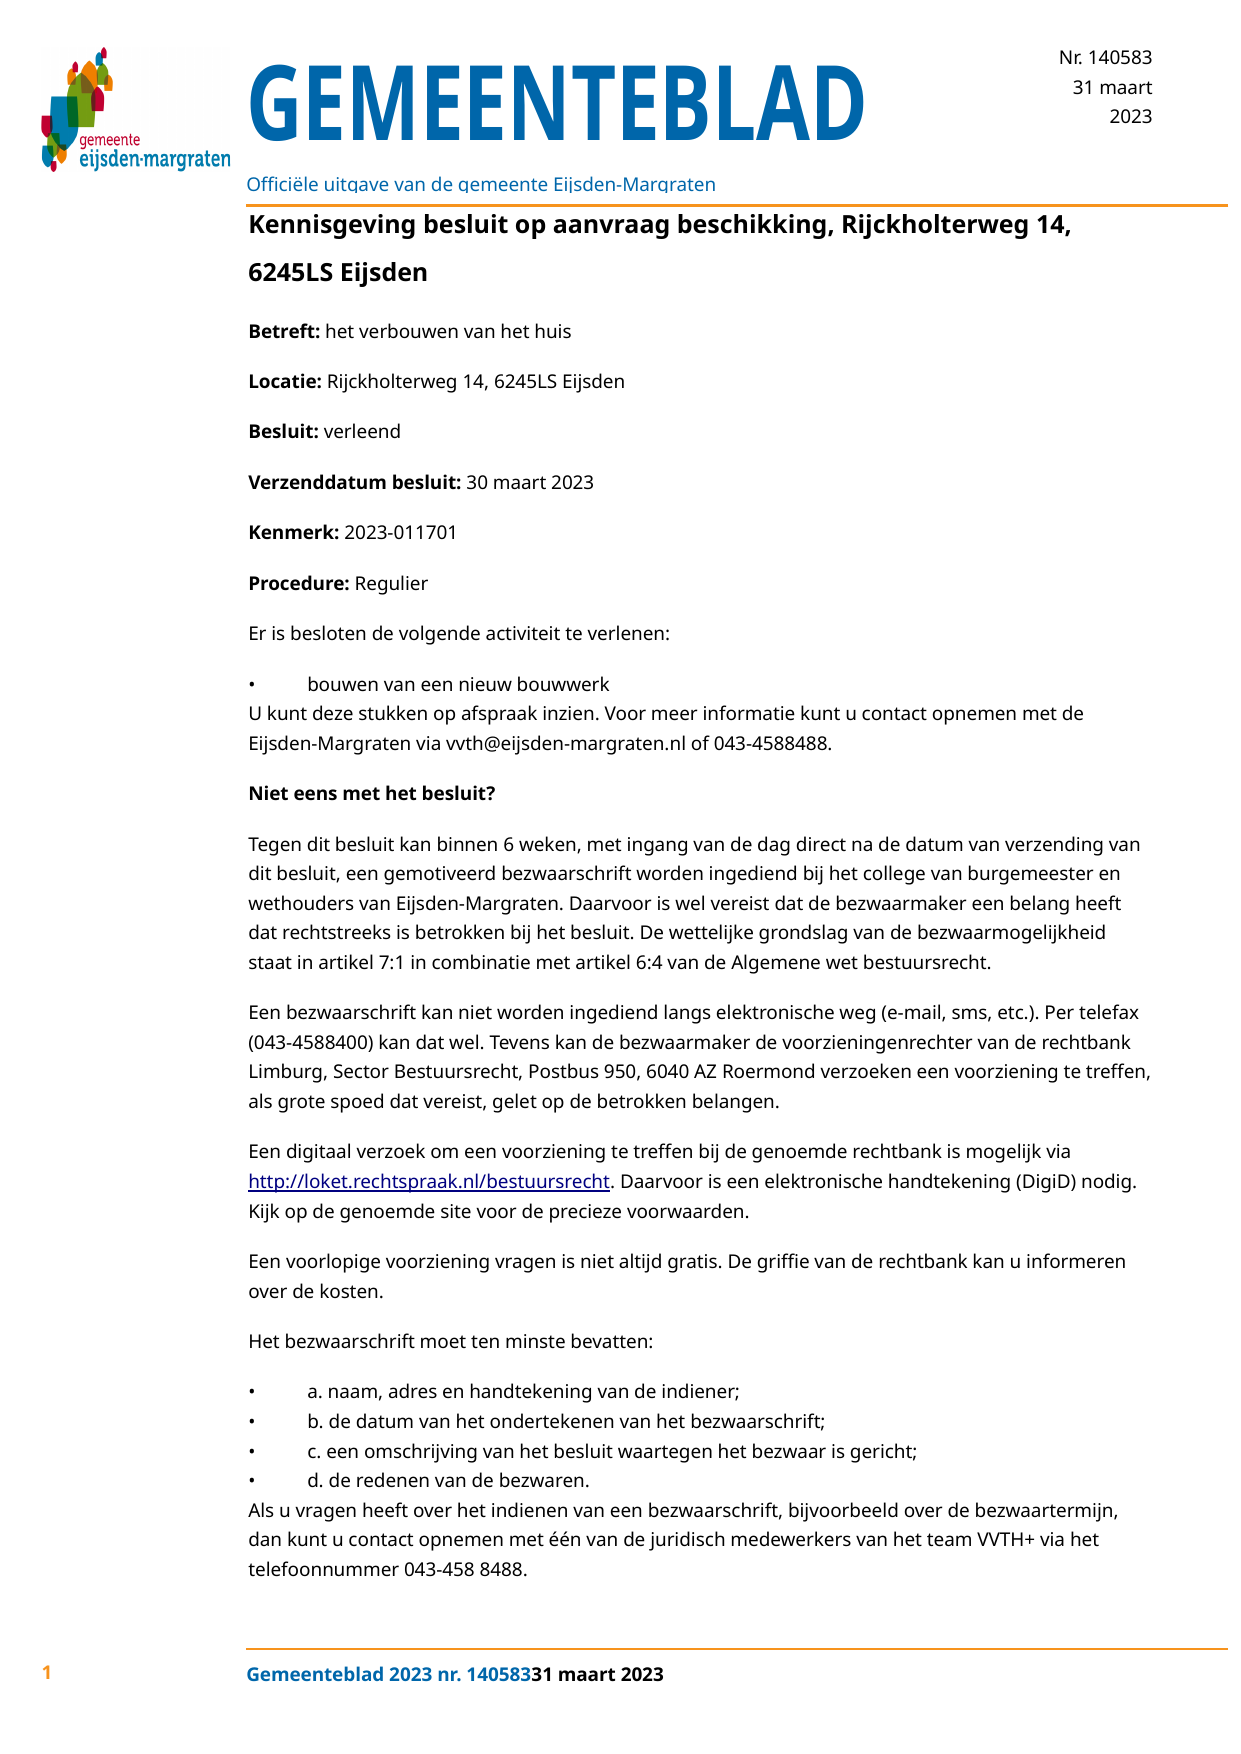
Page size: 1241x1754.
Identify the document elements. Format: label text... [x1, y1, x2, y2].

text Als u vragen heeft over het indienen van een bezwaarschrift, bijvoorbeeld over de bezwaartermijn, dan kunt u contact opnemen met één van de juridisch medewerkers van het team VVTH+ via het telefoonnummer 043-458 8488. [248, 1497, 1152, 1582]
list d. de redenen van de bezwaren. [248, 1467, 1152, 1493]
text Procedure: Regulier [248, 570, 1152, 596]
text Betreft: het verbouwen van het huis [248, 318, 1152, 344]
text Het bezwaarschrift moet ten minste bevatten: [248, 1328, 1152, 1354]
text Een bezwaarschrift kan niet worden ingediend langs elektronische weg (e-mail, sms, etc.). Per telefax (043-4588400) kan dat wel. Tevens kan de bezwaarmaker de voorzieningenrechter van de rechtbank Limburg, Sector Bestuursrecht, Postbus 950, 6040 AZ Roermond verzoeken een voorziening te treffen, als grote spoed dat vereist, gelet op de betrokken belangen. [248, 999, 1152, 1114]
list bouwen van een nieuw bouwwerk [248, 671, 1152, 697]
text Tegen dit besluit kan binnen 6 weken, met ingang van de dag direct na de datum van verzending van dit besluit, een gemotiveerd bezwaarschrift worden ingediend bij het college van burgemeester en wethouders van Eijsden-Margraten. Daarvoor is wel vereist dat de bezwaarmaker een belang heeft dat rechtstreeks is betrokken bij het besluit. De wettelijke grondslag van de bezwaarmogelijkheid staat in artikel 7:1 in combinatie met artikel 6:4 van de Algemene wet bestuursrecht. [248, 831, 1152, 975]
text Besluit: verleend [248, 419, 1152, 444]
list c. een omschrijving van het besluit waartegen het bezwaar is gericht; [248, 1438, 1152, 1464]
text Locatie: Rijckholterweg 14, 6245LS Eijsden [248, 368, 1152, 394]
text Er is besloten de volgende activiteit te verlenen: [248, 620, 1152, 646]
text Kenmerk: 2023-011701 [248, 519, 1152, 545]
text U kunt deze stukken op afspraak inzien. Voor meer informatie kunt u contact opnemen met de Eijsden-Margraten via vvth@eijsden-margraten.nl of 043-4588488. [248, 700, 1152, 756]
list a. naam, adres en handtekening van de indiener; [248, 1379, 1152, 1404]
text Kennisgeving besluit op aanvraag beschikking, Rijckholterweg 14, 6245LS Eijsden [248, 207, 1152, 288]
list b. de datum van het ondertekenen van het bezwaarschrift; [248, 1408, 1152, 1434]
text Niet eens met het besluit? [248, 780, 1152, 806]
text Een digitaal verzoek om een voorziening te treffen bij de genoemde rechtbank is mogelijk via http://loket.rechtspraak.nl/bestuursrecht. Daarvoor is een elektronische handtekening (DigiD) nodig. Kijk op de genoemde site voor de precieze voorwaarden. [248, 1139, 1152, 1224]
text Verzenddatum besluit: 30 maart 2023 [248, 469, 1152, 495]
text Een voorlopige voorziening vragen is niet altijd gratis. De griffie van de rechtbank kan u informeren over de kosten. [248, 1248, 1152, 1304]
picture [41, 47, 231, 172]
